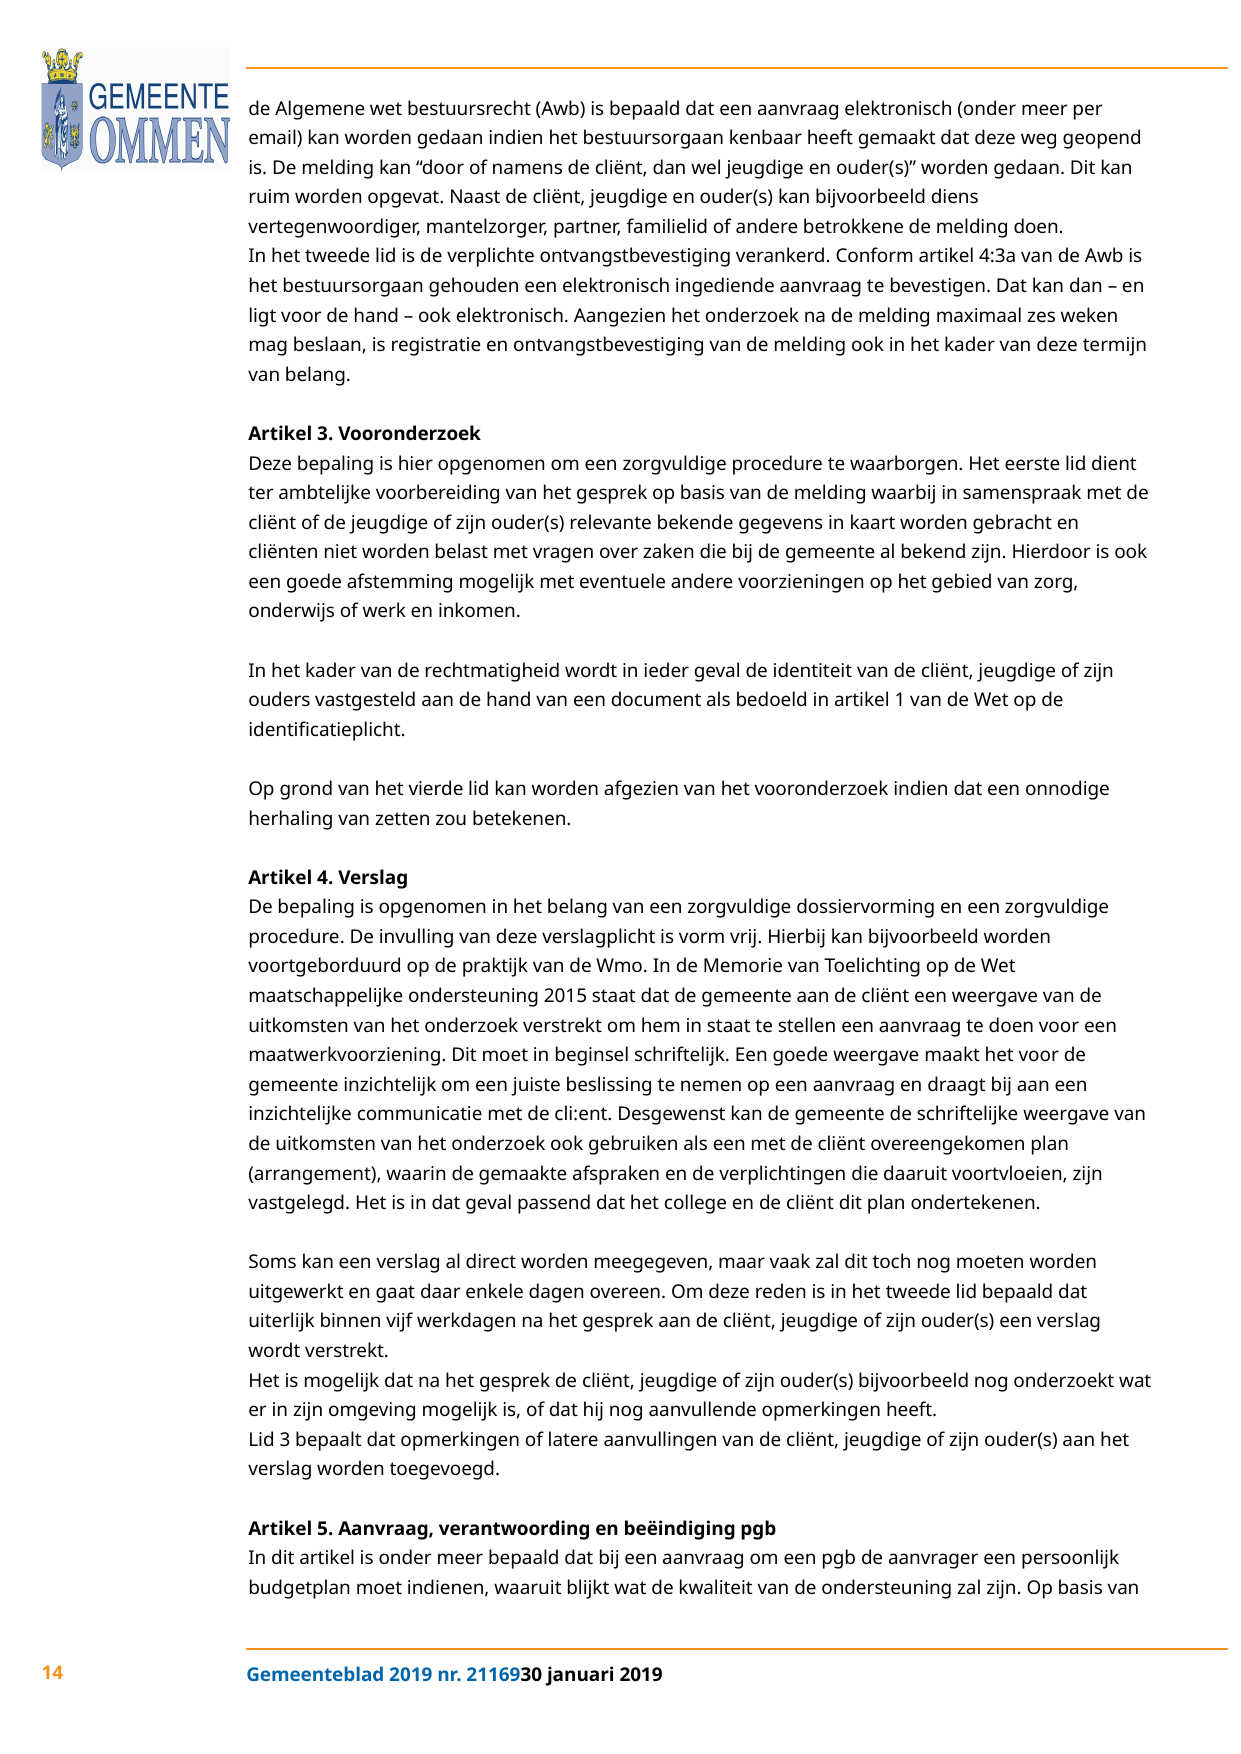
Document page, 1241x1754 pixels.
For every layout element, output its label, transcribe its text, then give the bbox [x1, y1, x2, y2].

picture [41, 47, 231, 172]
text Deze bepaling is hier opgenomen om een zorgvuldige procedure te waarborgen. Het eerste lid dient ter ambtelijke voorbereiding van het gesprek op basis van de melding waarbij in samenspraak met de cliënt of de jeugdige of zijn ouder(s) relevante bekende gegevens in kaart worden gebracht en cliënten niet worden belast met vragen over zaken die bij de gemeente al bekend zijn. Hierdoor is ook een goede afstemming mogelijk met eventuele andere voorzieningen op het gebied van zorg, onderwijs of werk en inkomen. [248, 450, 1152, 623]
text In het kader van de rechtmatigheid wordt in ieder geval de identiteit van de cliënt, jeugdige of zijn ouders vastgesteld aan de hand van een document als bedoeld in artikel 1 van de Wet op de identificatieplicht. [248, 657, 1152, 742]
text In het tweede lid is de verplichte ontvangstbevestiging verankerd. Conform artikel 4:3a van de Awb is het bestuursorgaan gehouden een elektronisch ingediende aanvraag te bevestigen. Dat kan dan – en ligt voor de hand – ook elektronisch. Aangezien het onderzoek na de melding maximaal zes weken mag beslaan, is registratie en ontvangstbevestiging van de melding ook in het kader van deze termijn van belang. [248, 243, 1152, 387]
text Artikel 3. Vooronderzoek [248, 420, 1152, 446]
text Het is mogelijk dat na het gesprek de cliënt, jeugdige of zijn ouder(s) bijvoorbeeld nog onderzoekt wat er in zijn omgeving mogelijk is, of dat hij nog aanvullende opmerkingen heeft. [248, 1367, 1152, 1422]
text Lid 3 bepaalt dat opmerkingen of latere aanvullingen van de cliënt, jeugdige of zijn ouder(s) aan het verslag worden toegevoegd. [248, 1426, 1152, 1481]
text de Algemene wet bestuursrecht (Awb) is bepaald dat een aanvraag elektronisch (onder meer per email) kan worden gedaan indien het bestuursorgaan kenbaar heeft gemaakt dat deze weg geopend is. De melding kan “door of namens de cliënt, dan wel jeugdige en ouder(s)” worden gedaan. Dit kan ruim worden opgevat. Naast de cliënt, jeugdige en ouder(s) kan bijvoorbeeld diens vertegenwoordiger, mantelzorger, partner, familielid of andere betrokkene de melding doen. [248, 95, 1152, 239]
text Artikel 5. Aanvraag, verantwoording en beëindiging pgb [248, 1515, 1152, 1541]
text Soms kan een verslag al direct worden meegegeven, maar vaak zal dit toch nog moeten worden uitgewerkt en gaat daar enkele dagen overeen. Om deze reden is in het tweede lid bepaald dat uiterlijk binnen vijf werkdagen na het gesprek aan de cliënt, jeugdige of zijn ouder(s) een verslag wordt verstrekt. [248, 1248, 1152, 1363]
text Op grond van het vierde lid kan worden afgezien van het vooronderzoek indien dat een onnodige herhaling van zetten zou betekenen. [248, 775, 1152, 831]
text In dit artikel is onder meer bepaald dat bij een aanvraag om een pgb de aanvrager een persoonlijk budgetplan moet indienen, waaruit blijkt wat de kwaliteit van de ondersteuning zal zijn. Op basis van [248, 1544, 1152, 1600]
text Artikel 4. Verslag [248, 864, 1152, 890]
text De bepaling is opgenomen in het belang van een zorgvuldige dossiervorming en een zorgvuldige procedure. De invulling van deze verslagplicht is vorm vrij. Hierbij kan bijvoorbeeld worden voortgeborduurd op de praktijk van de Wmo. In de Memorie van Toelichting op de Wet maatschappelijke ondersteuning 2015 staat dat de gemeente aan de cliënt een weergave van de uitkomsten van het onderzoek verstrekt om hem in staat te stellen een aanvraag te doen voor een maatwerkvoorziening. Dit moet in beginsel schriftelijk. Een goede weergave maakt het voor de gemeente inzichtelijk om een juiste beslissing te nemen op een aanvraag en draagt bij aan een inzichtelijke communicatie met de cli:ent. Desgewenst kan de gemeente de schriftelijke weergave van de uitkomsten van het onderzoek ook gebruiken als een met de cliënt overeengekomen plan (arrangement), waarin de gemaakte afspraken en de verplichtingen die daaruit voortvloeien, zijn vastgelegd. Het is in dat geval passend dat het college en de cliënt dit plan ondertekenen. [248, 893, 1152, 1215]
